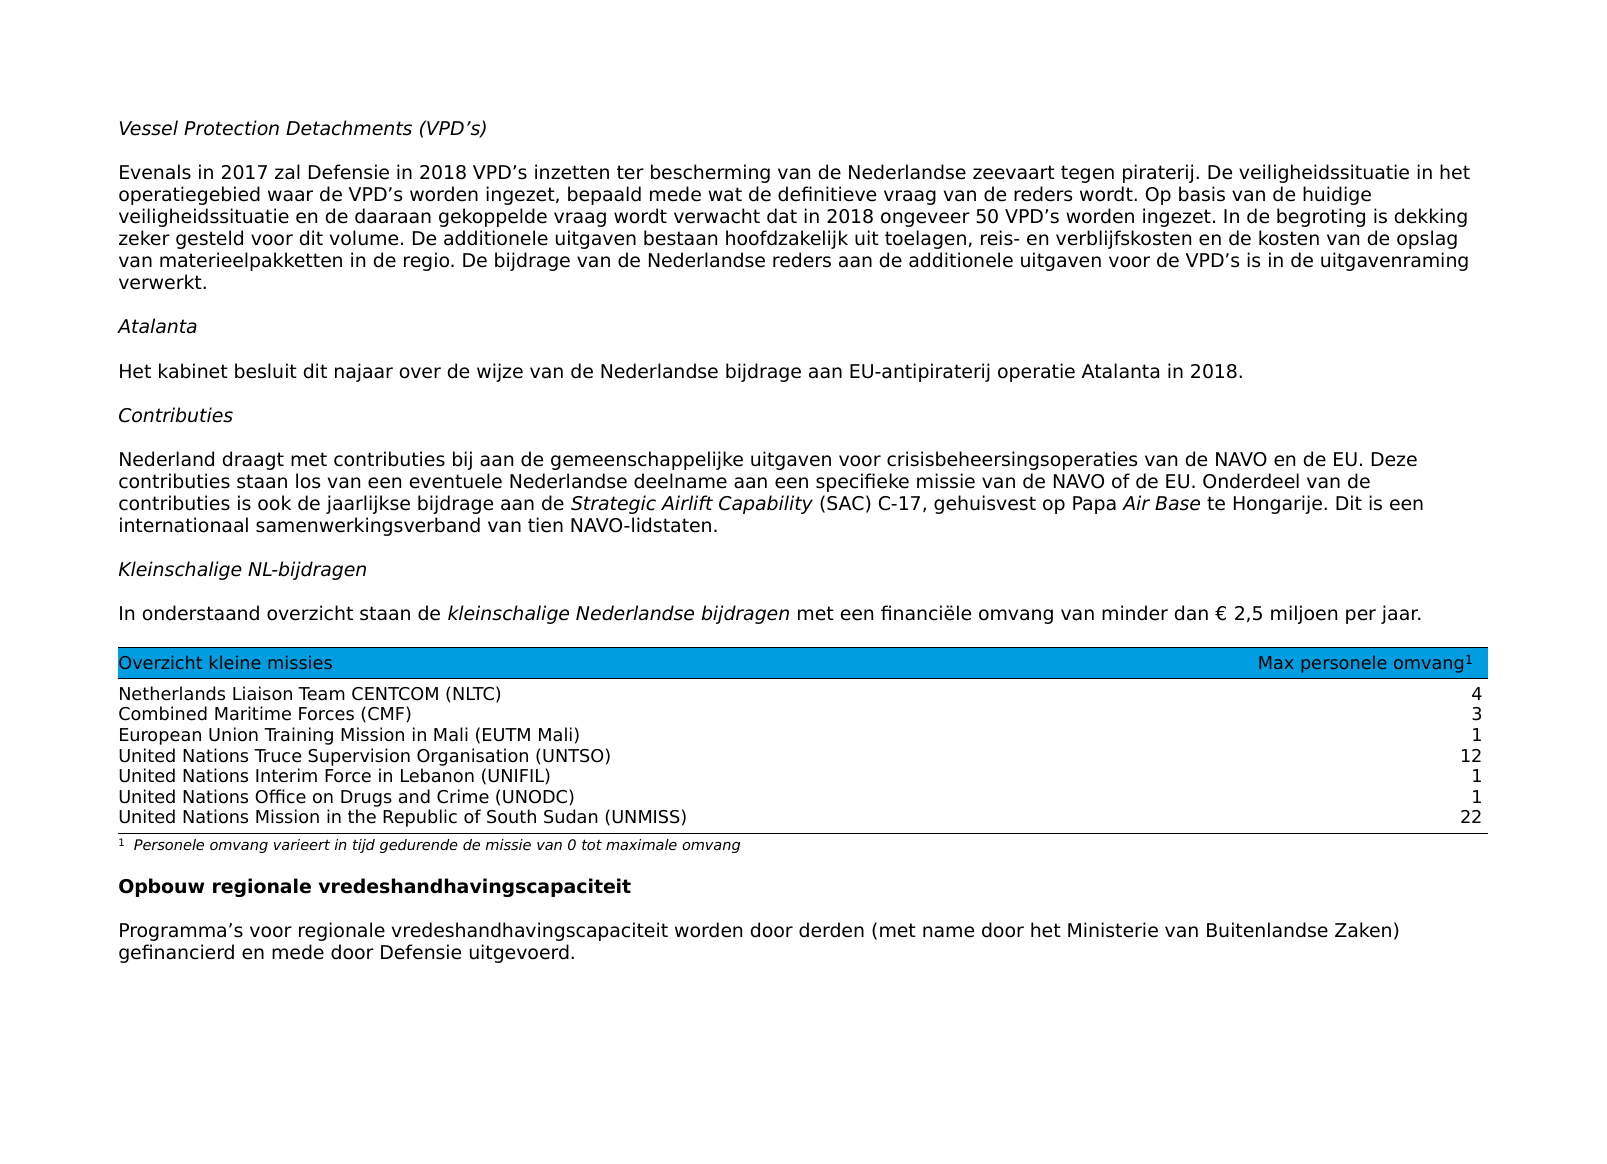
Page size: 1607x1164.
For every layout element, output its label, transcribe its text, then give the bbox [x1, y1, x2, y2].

subtitle Vessel Protection Detachments (VPD’s) [118, 118, 1488, 140]
table_cell United Nations Interim Force in Lebanon (UNIFIL) [118, 766, 1184, 787]
text Programma’s voor regionale vredeshandhavingscapaciteit worden door derden (met name door het Ministerie van Buitenlandse Zaken) gefinancierd en mede door Defensie uitgevoerd. [118, 920, 1488, 964]
table_cell European Union Training Mission in Mali (EUTM Mali) [118, 725, 1184, 746]
subtitle Opbouw regionale vredeshandhavingscapaciteit [118, 876, 1488, 898]
table_cell United Nations Truce Supervision Organisation (UNTSO) [118, 746, 1184, 766]
table_cell 1 [1184, 725, 1488, 746]
text Het kabinet besluit dit najaar over de wijze van de Nederlandse bijdrage aan EU-antipiraterij operatie Atalanta in 2018. [118, 361, 1488, 382]
table_cell 1 [1184, 787, 1488, 807]
table_header Max personele omvang1 [1184, 648, 1488, 678]
table_cell 3 [1184, 704, 1488, 725]
text In onderstaand overzicht staan de kleinschalige Nederlandse bijdragen met een financiële omvang van minder dan € 2,5 miljoen per jaar. [118, 603, 1488, 625]
table_cell 1 Personele omvang varieert in tijd gedurende de missie van 0 tot maximale omvang [118, 834, 1488, 854]
table_cell 1 [1184, 766, 1488, 787]
text Nederland draagt met contributies bij aan de gemeenschappelijke uitgaven voor crisisbeheersingsoperaties van de NAVO en de EU. Deze contributies staan los van een eventuele Nederlandse deelname aan een specifieke missie van de NAVO of de EU. Onderdeel van de contributies is ook de jaarlijkse bijdrage aan de Strategic Airlift Capability (SAC) C-17, gehuisvest op Papa Air Base te Hongarije. Dit is een internationaal samenwerkingsverband van tien NAVO-lidstaten. [118, 449, 1488, 537]
subtitle Contributies [118, 405, 1488, 427]
table_cell 12 [1184, 746, 1488, 766]
table_cell 22 [1184, 808, 1488, 833]
subtitle Kleinschalige NL-bijdragen [118, 559, 1488, 581]
table_cell Netherlands Liaison Team CENTCOM (NLTC) [118, 679, 1184, 704]
table_cell United Nations Office on Drugs and Crime (UNODC) [118, 787, 1184, 807]
text Evenals in 2017 zal Defensie in 2018 VPD’s inzetten ter bescherming van de Nederlandse zeevaart tegen piraterij. De veiligheidssituatie in het operatiegebied waar de VPD’s worden ingezet, bepaald mede wat de definitieve vraag van de reders wordt. Op basis van de huidige veiligheidssituatie en de daaraan gekoppelde vraag wordt verwacht dat in 2018 ongeveer 50 VPD’s worden ingezet. In de begroting is dekking zeker gesteld voor dit volume. De additionele uitgaven bestaan hoofdzakelijk uit toelagen, reis- en verblijfskosten en de kosten van de opslag van materieelpakketten in de regio. De bijdrage van de Nederlandse reders aan de additionele uitgaven voor de VPD’s is in de uitgavenraming verwerkt. [118, 162, 1488, 294]
table_cell Combined Maritime Forces (CMF) [118, 704, 1184, 725]
table_cell United Nations Mission in the Republic of South Sudan (UNMISS) [118, 808, 1184, 833]
table_cell 4 [1184, 679, 1488, 704]
subtitle Atalanta [118, 316, 1488, 338]
table_header Overzicht kleine missies [118, 648, 1184, 678]
